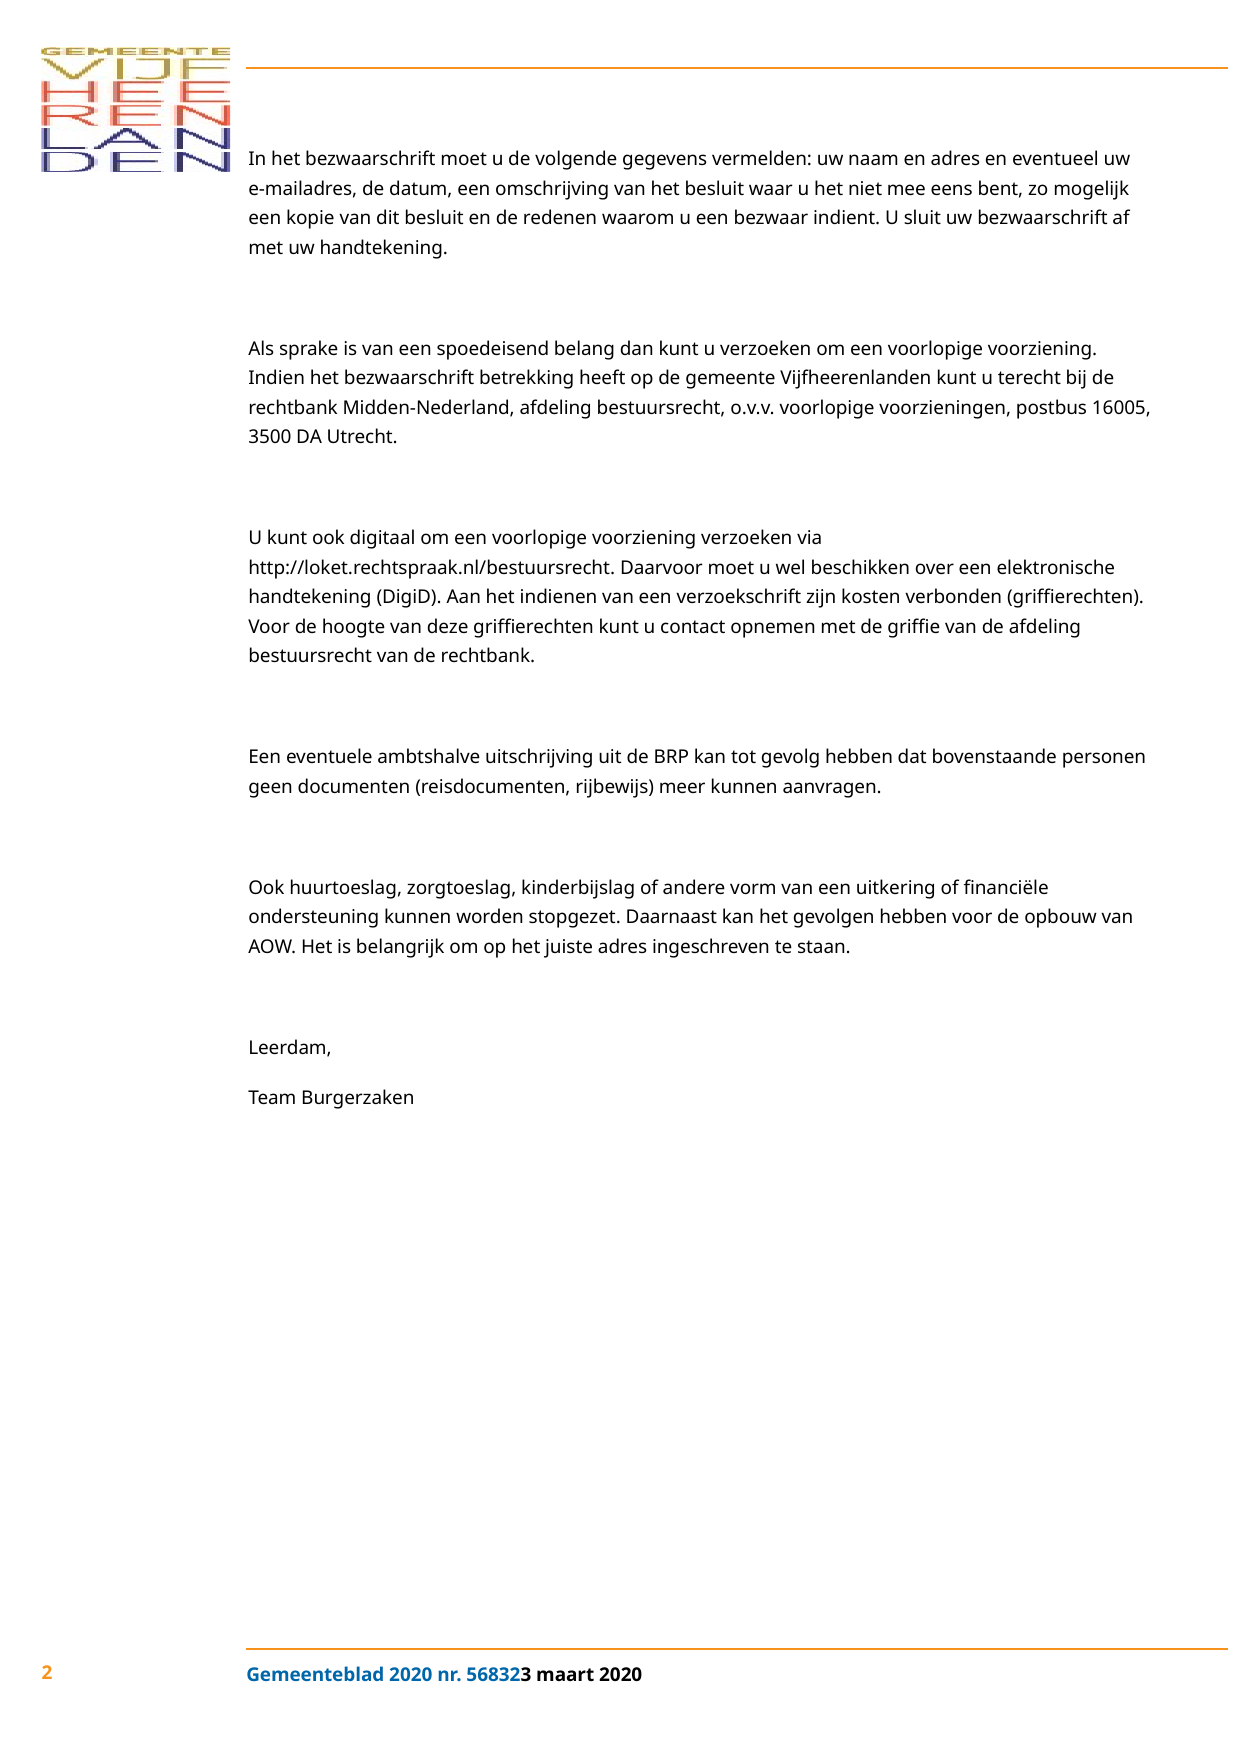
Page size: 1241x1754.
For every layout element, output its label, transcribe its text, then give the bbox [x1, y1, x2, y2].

text In het bezwaarschrift moet u de volgende gegevens vermelden: uw naam en adres en eventueel uw e-mailadres, de datum, een omschrijving van het besluit waar u het niet mee eens bent, zo mogelijk een kopie van dit besluit en de redenen waarom u een bezwaar indient. U sluit uw bezwaarschrift af met uw handtekening. [248, 145, 1152, 260]
text Als sprake is van een spoedeisend belang dan kunt u verzoeken om een voorlopige voorziening. Indien het bezwaarschrift betrekking heeft op de gemeente Vijfheerenlanden kunt u terecht bij de rechtbank Midden-Nederland, afdeling bestuursrecht, o.v.v. voorlopige voorzieningen, postbus 16005, 3500 DA Utrecht. [248, 335, 1152, 449]
text U kunt ook digitaal om een voorlopige voorziening verzoeken via http://loket.rechtspraak.nl/bestuursrecht. Daarvoor moet u wel beschikken over een elektronische handtekening (DigiD). Aan het indienen van een verzoekschrift zijn kosten verbonden (griffierechten). Voor de hoogte van deze griffierechten kunt u contact opnemen met de griffie van de afdeling bestuursrecht van de rechtbank. [248, 524, 1152, 668]
text Een eventuele ambtshalve uitschrijving uit de BRP kan tot gevolg hebben dat bovenstaande personen geen documenten (reisdocumenten, rijbewijs) meer kunnen aanvragen. [248, 743, 1152, 799]
text Ook huurtoeslag, zorgtoeslag, kinderbijslag of andere vorm van een uitkering of financiële ondersteuning kunnen worden stopgezet. Daarnaast kan het gevolgen hebben voor de opbouw van AOW. Het is belangrijk om op het juiste adres ingeschreven te staan. [248, 874, 1152, 959]
picture [41, 47, 231, 172]
text Team Burgerzaken [248, 1084, 1152, 1110]
text Leerdam, [248, 1034, 1152, 1060]
